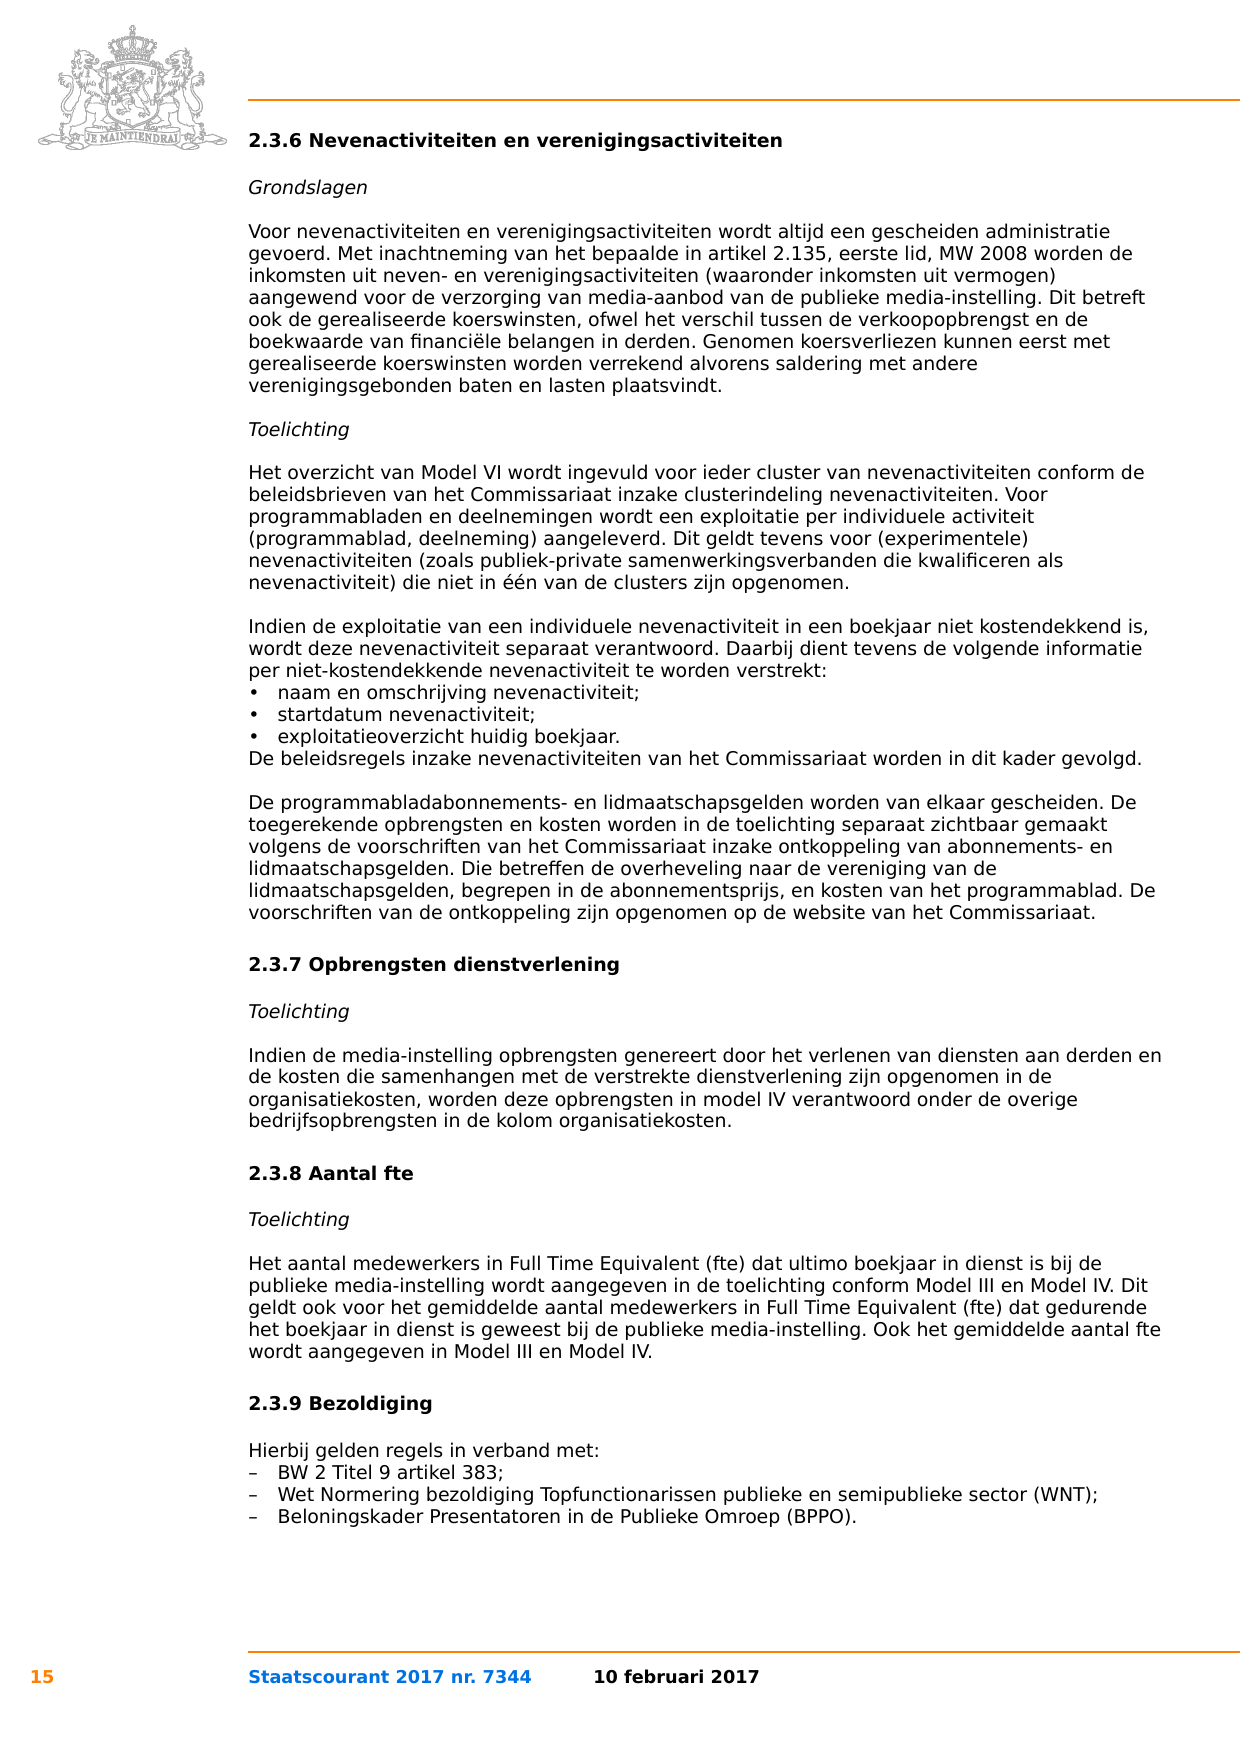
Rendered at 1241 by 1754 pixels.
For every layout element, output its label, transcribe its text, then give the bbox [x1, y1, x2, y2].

text De programmabladabonnements- en lidmaatschapsgelden worden van elkaar gescheiden. De toegerekende opbrengsten en kosten worden in de toelichting separaat zichtbaar gemaakt volgens de voorschriften van het Commissariaat inzake ontkoppeling van abonnements- en lidmaatschapsgelden. Die betreffen de overheveling naar de vereniging van de lidmaatschapsgelden, begrepen in de abonnementsprijs, en kosten van het programmablad. De voorschriften van de ontkoppeling zijn opgenomen op de website van het Commissariaat. [248, 792, 1163, 924]
text Indien de exploitatie van een individuele nevenactiviteit in een boekjaar niet kostendekkend is, wordt deze nevenactiviteit separaat verantwoord. Daarbij dient tevens de volgende informatie per niet-kostendekkende nevenactiviteit te worden verstrekt: [248, 616, 1163, 682]
text Het overzicht van Model VI wordt ingevuld voor ieder cluster van nevenactiviteiten conform de beleidsbrieven van het Commissariaat inzake clusterindeling nevenactiviteiten. Voor programmabladen en deelnemingen wordt een exploitatie per individuele activiteit (programmablad, deelneming) aangeleverd. Dit geldt tevens voor (experimentele) nevenactiviteiten (zoals publiek-private samenwerkingsverbanden die kwalificeren als nevenactiviteit) die niet in één van de clusters zijn opgenomen. [248, 462, 1163, 594]
subtitle 2.3.6 Nevenactiviteiten en verenigingsactiviteiten [248, 130, 1163, 152]
text Het aantal medewerkers in Full Time Equivalent (fte) dat ultimo boekjaar in dienst is bij de publieke media-instelling wordt aangegeven in de toelichting conform Model III en Model IV. Dit geldt ook voor het gemiddelde aantal medewerkers in Full Time Equivalent (fte) dat gedurende het boekjaar in dienst is geweest bij de publieke media-instelling. Ook het gemiddelde aantal fte wordt aangegeven in Model III en Model IV. [248, 1253, 1163, 1363]
subtitle 2.3.7 Opbrengsten dienstverlening [248, 954, 1163, 976]
text • startdatum nevenactiviteit; [248, 704, 1163, 726]
text • exploitatieoverzicht huidig boekjaar. [248, 726, 1163, 748]
text Hierbij gelden regels in verband met: [248, 1440, 1163, 1462]
subtitle Grondslagen [248, 177, 1163, 199]
subtitle 2.3.9 Bezoldiging [248, 1393, 1163, 1415]
text • naam en omschrijving nevenactiviteit; [248, 682, 1163, 704]
text Voor nevenactiviteiten en verenigingsactiviteiten wordt altijd een gescheiden administratie gevoerd. Met inachtneming van het bepaalde in artikel 2.135, eerste lid, MW 2008 worden de inkomsten uit neven- en verenigingsactiviteiten (waaronder inkomsten uit vermogen) aangewend voor de verzorging van media-aanbod van de publieke media-instelling. Dit betreft ook de gerealiseerde koerswinsten, ofwel het verschil tussen de verkoopopbrengst en de boekwaarde van financiële belangen in derden. Genomen koersverliezen kunnen eerst met gerealiseerde koerswinsten worden verrekend alvorens saldering met andere verenigingsgebonden baten en lasten plaatsvindt. [248, 221, 1163, 397]
subtitle 2.3.8 Aantal fte [248, 1162, 1163, 1184]
subtitle Toelichting [248, 418, 1163, 440]
text De beleidsregels inzake nevenactiviteiten van het Commissariaat worden in dit kader gevolgd. [248, 748, 1163, 770]
text – Beloningskader Presentatoren in de Publieke Omroep (BPPO). [248, 1506, 1163, 1528]
subtitle Toelichting [248, 1209, 1163, 1231]
picture [38, 25, 227, 150]
text Indien de media-instelling opbrengsten genereert door het verlenen van diensten aan derden en de kosten die samenhangen met de verstrekte dienstverlening zijn opgenomen in de organisatiekosten, worden deze opbrengsten in model IV verantwoord onder de overige bedrijfsopbrengsten in de kolom organisatiekosten. [248, 1044, 1163, 1132]
subtitle Toelichting [248, 1001, 1163, 1023]
text – Wet Normering bezoldiging Topfunctionarissen publieke en semipublieke sector (WNT); [248, 1484, 1163, 1506]
text – BW 2 Titel 9 artikel 383; [248, 1462, 1163, 1484]
